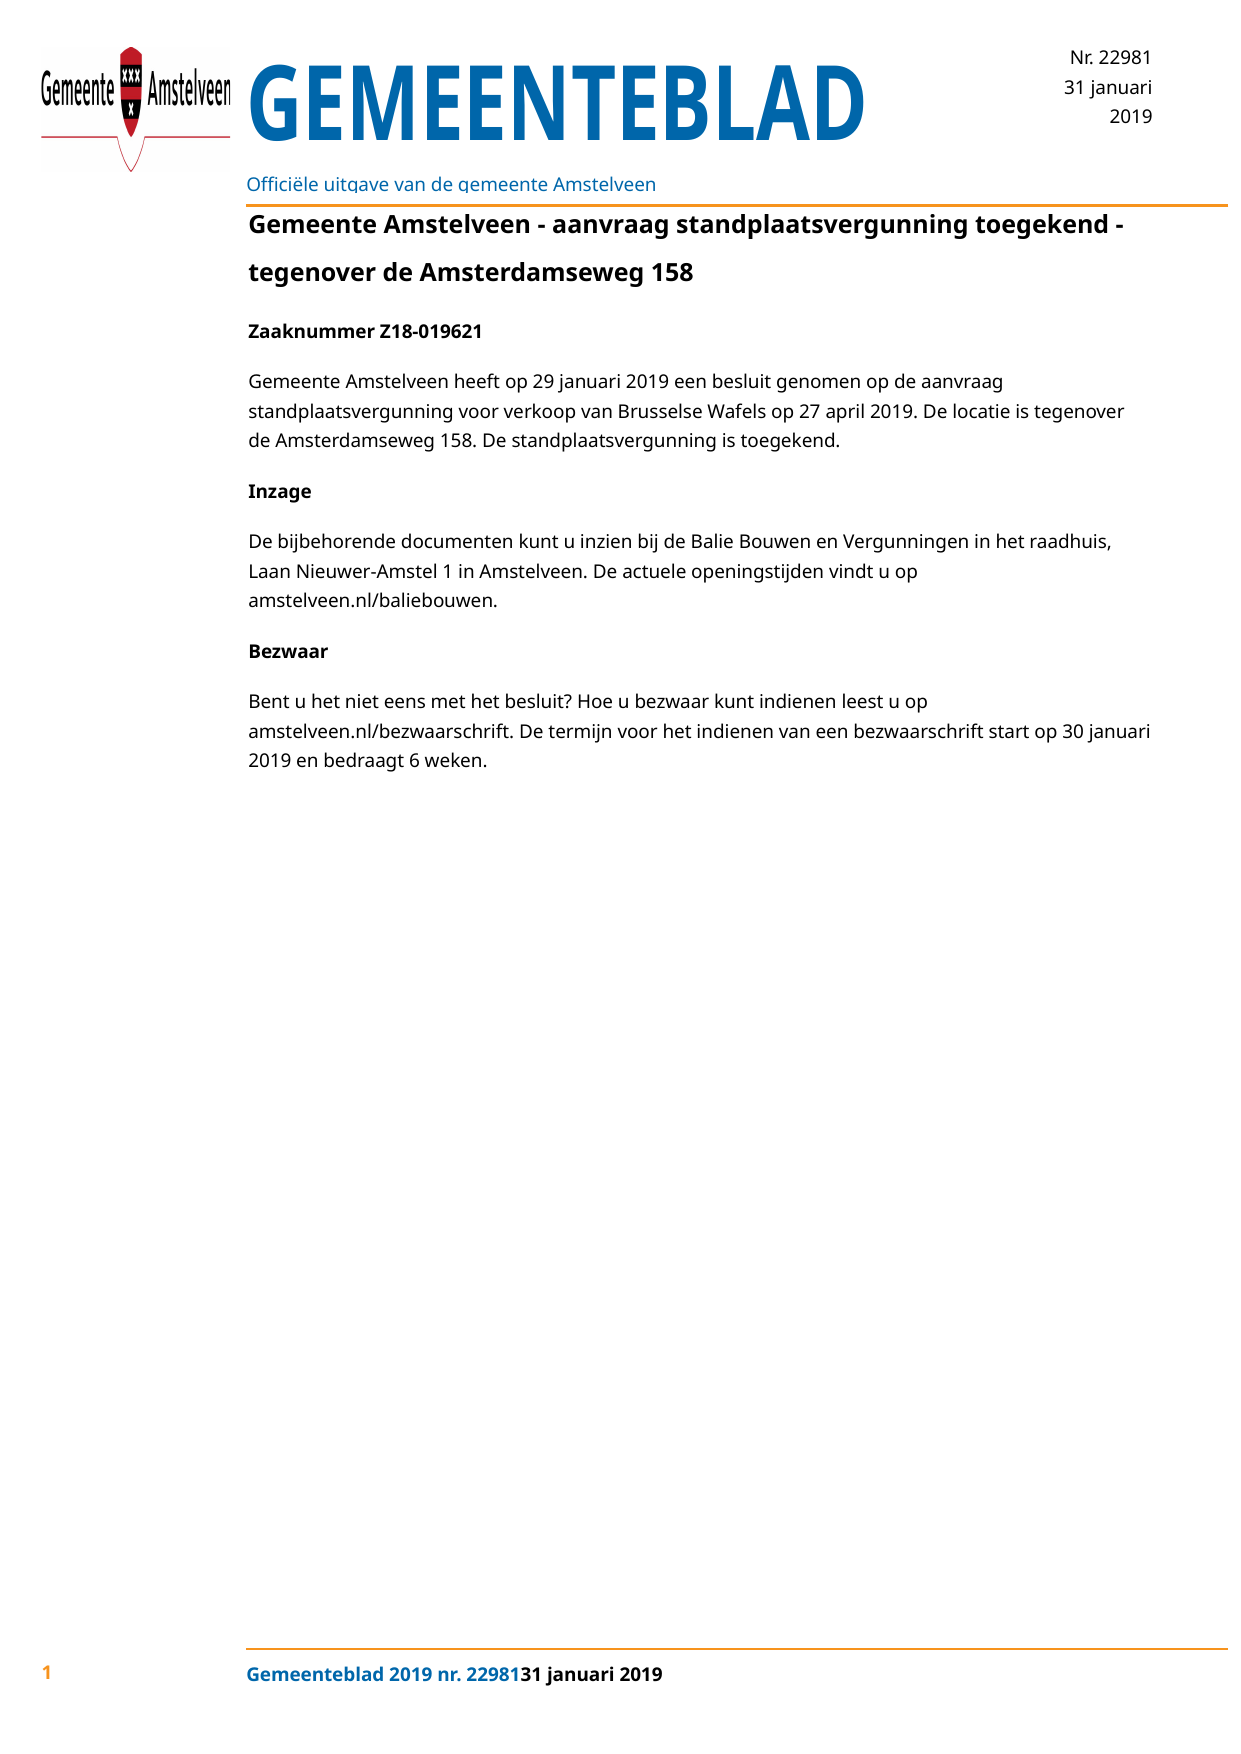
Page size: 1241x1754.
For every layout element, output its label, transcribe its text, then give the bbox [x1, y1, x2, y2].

text Bezwaar [248, 638, 1152, 664]
text Inzage [248, 478, 1152, 504]
picture [41, 47, 231, 172]
text Gemeente Amstelveen heeft op 29 januari 2019 een besluit genomen op de aanvraag standplaatsvergunning voor verkoop van Brusselse Wafels op 27 april 2019. De locatie is tegenover de Amsterdamseweg 158. De standplaatsvergunning is toegekend. [248, 368, 1152, 453]
text Gemeente Amstelveen - aanvraag standplaatsvergunning toegekend - tegenover de Amsterdamseweg 158 [248, 207, 1152, 288]
text De bijbehorende documenten kunt u inzien bij de Balie Bouwen en Vergunningen in het raadhuis, Laan Nieuwer-Amstel 1 in Amstelveen. De actuele openingstijden vindt u op amstelveen.nl/baliebouwen. [248, 528, 1152, 613]
text Zaaknummer Z18-019621 [248, 318, 1152, 344]
text Bent u het niet eens met het besluit? Hoe u bezwaar kunt indienen leest u op amstelveen.nl/bezwaarschrift. De termijn voor het indienen van een bezwaarschrift start op 30 januari 2019 en bedraagt 6 weken. [248, 688, 1152, 773]
